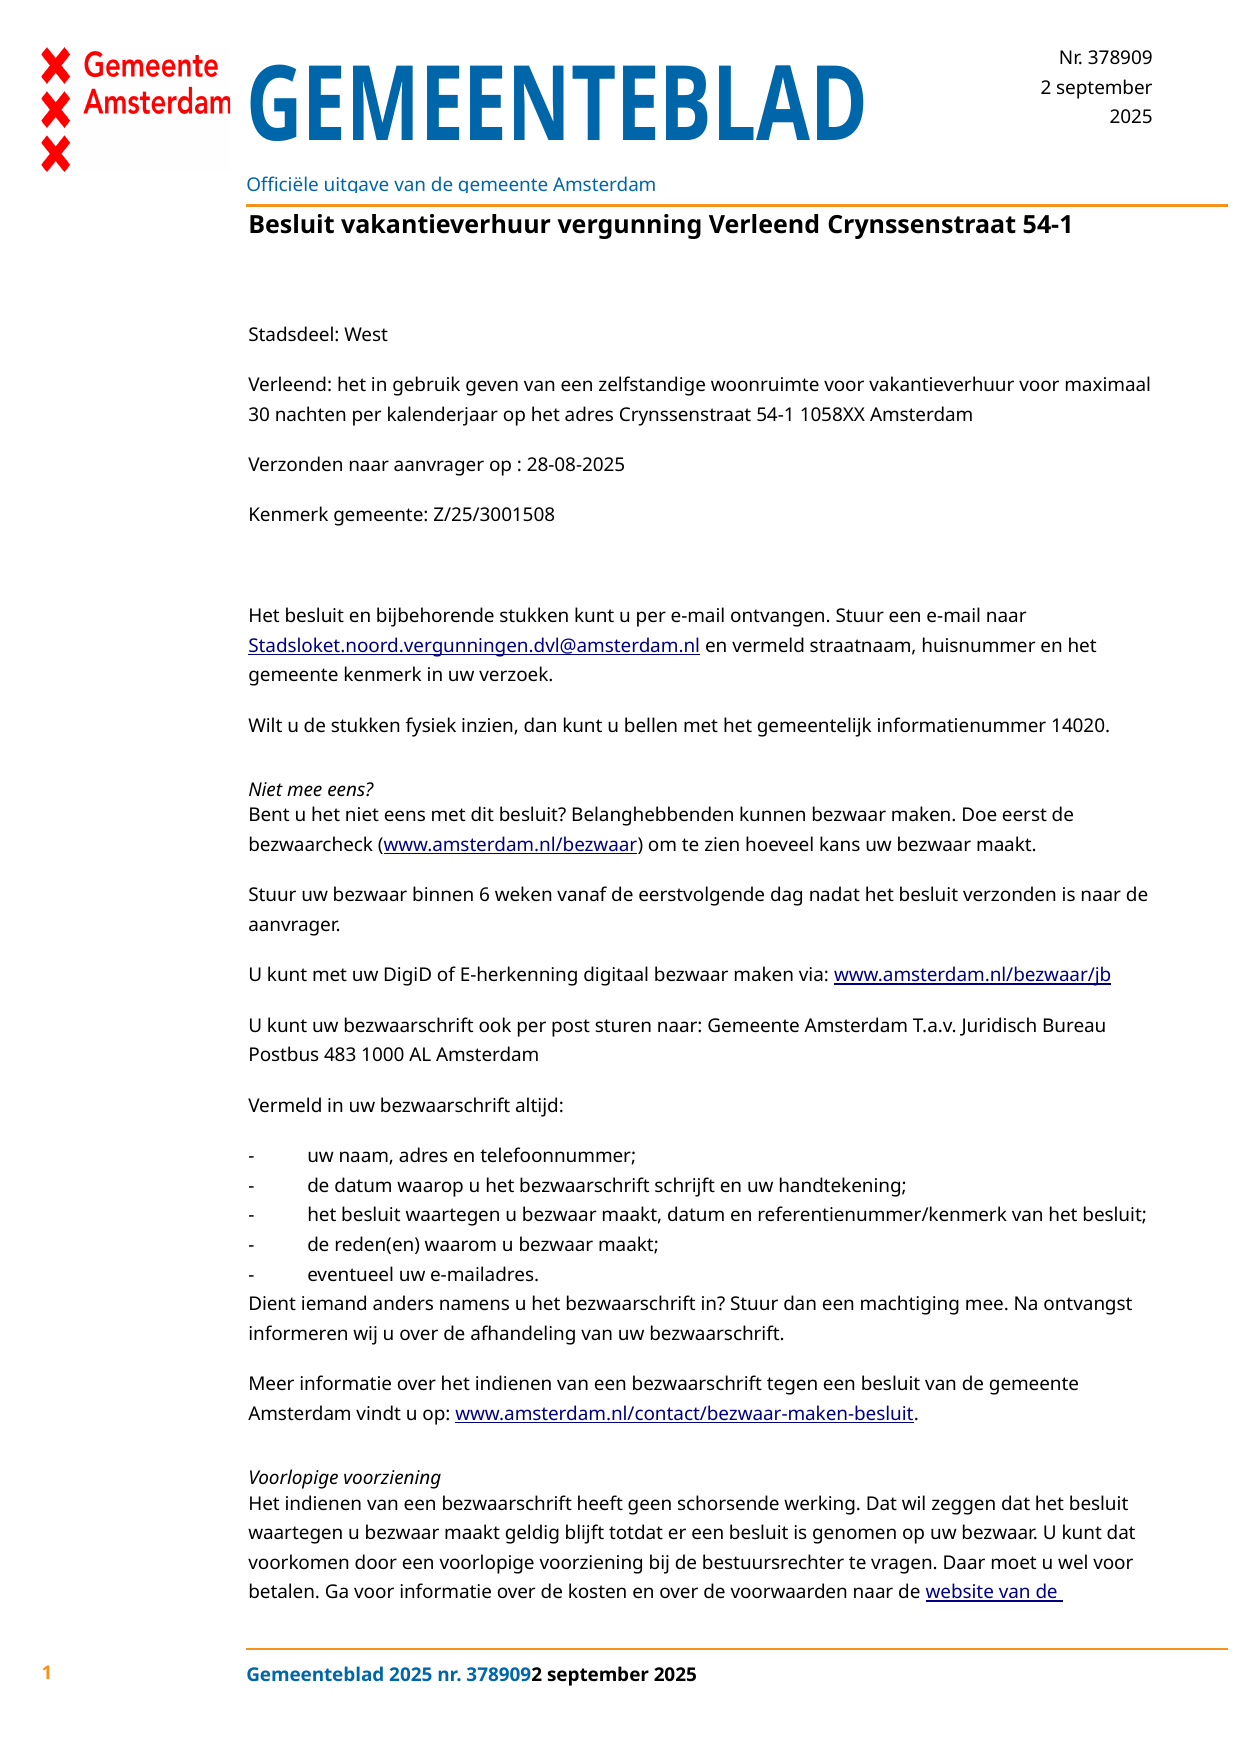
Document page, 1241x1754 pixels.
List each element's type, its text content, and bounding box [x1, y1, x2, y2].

text U kunt met uw DigiD of E-herkenning digitaal bezwaar maken via: www.amsterdam.nl/bezwaar/jb [248, 962, 1152, 987]
text Wilt u de stukken fysiek inzien, dan kunt u bellen met het gemeentelijk informatienummer 14020. [248, 712, 1152, 738]
list de datum waarop u het bezwaarschrift schrijft en uw handtekening; [248, 1172, 1152, 1198]
text Verzonden naar aanvrager op : 28-08-2025 [248, 451, 1152, 477]
list de reden(en) waarom u bezwaar maakt; [248, 1231, 1152, 1257]
text Het indienen van een bezwaarschrift heeft geen schorsende werking. Dat wil zeggen dat het besluit waartegen u bezwaar maakt geldig blijft totdat er een besluit is genomen op uw bezwaar. U kunt dat voorkomen door een voorlopige voorziening bij de bestuursrechter te vragen. Daar moet u wel voor betalen. Ga voor informatie over de kosten en over de voorwaarden naar de website van de [248, 1490, 1152, 1604]
text Vermeld in uw bezwaarschrift altijd: [248, 1092, 1152, 1118]
text Voorlopige voorziening [248, 1464, 1152, 1490]
text Dient iemand anders namens u het bezwaarschrift in? Stuur dan een machtiging mee. Na ontvangst informeren wij u over de afhandeling van uw bezwaarschrift. [248, 1290, 1152, 1346]
text Meer informatie over het indienen van een bezwaarschrift tegen een besluit van de gemeente Amsterdam vindt u op: www.amsterdam.nl/contact/bezwaar-maken-besluit. [248, 1370, 1152, 1426]
list uw naam, adres en telefoonnummer; [248, 1142, 1152, 1168]
text U kunt uw bezwaarschrift ook per post sturen naar: Gemeente Amsterdam T.a.v. Juridisch Bureau Postbus 483 1000 AL Amsterdam [248, 1012, 1152, 1067]
list het besluit waartegen u bezwaar maakt, datum en referentienummer/kenmerk van het besluit; [248, 1202, 1152, 1227]
text Het besluit en bijbehorende stukken kunt u per e-mail ontvangen. Stuur een e-mail naar Stadsloket.noord.vergunningen.dvl@amsterdam.nl en vermeld straatnaam, huisnummer en het gemeente kenmerk in uw verzoek. [248, 602, 1152, 687]
text Stadsdeel: West [248, 321, 1152, 346]
text Niet mee eens? [248, 776, 1152, 802]
text Stuur uw bezwaar binnen 6 weken vanaf de eerstvolgende dag nadat het besluit verzonden is naar de aanvrager. [248, 882, 1152, 937]
text Kenmerk gemeente: Z/25/3001508 [248, 502, 1152, 527]
text Besluit vakantieverhuur vergunning Verleend Crynssenstraat 54-1 [248, 207, 1152, 241]
text Verleend: het in gebruik geven van een zelfstandige woonruimte voor vakantieverhuur voor maximaal 30 nachten per kalenderjaar op het adres Crynssenstraat 54-1 1058XX Amsterdam [248, 371, 1152, 426]
text Bent u het niet eens met dit besluit? Belanghebbenden kunnen bezwaar maken. Doe eerst de bezwaarcheck (www.amsterdam.nl/bezwaar) om te zien hoeveel kans uw bezwaar maakt. [248, 802, 1152, 857]
list eventueel uw e-mailadres. [248, 1261, 1152, 1287]
picture [41, 47, 231, 172]
